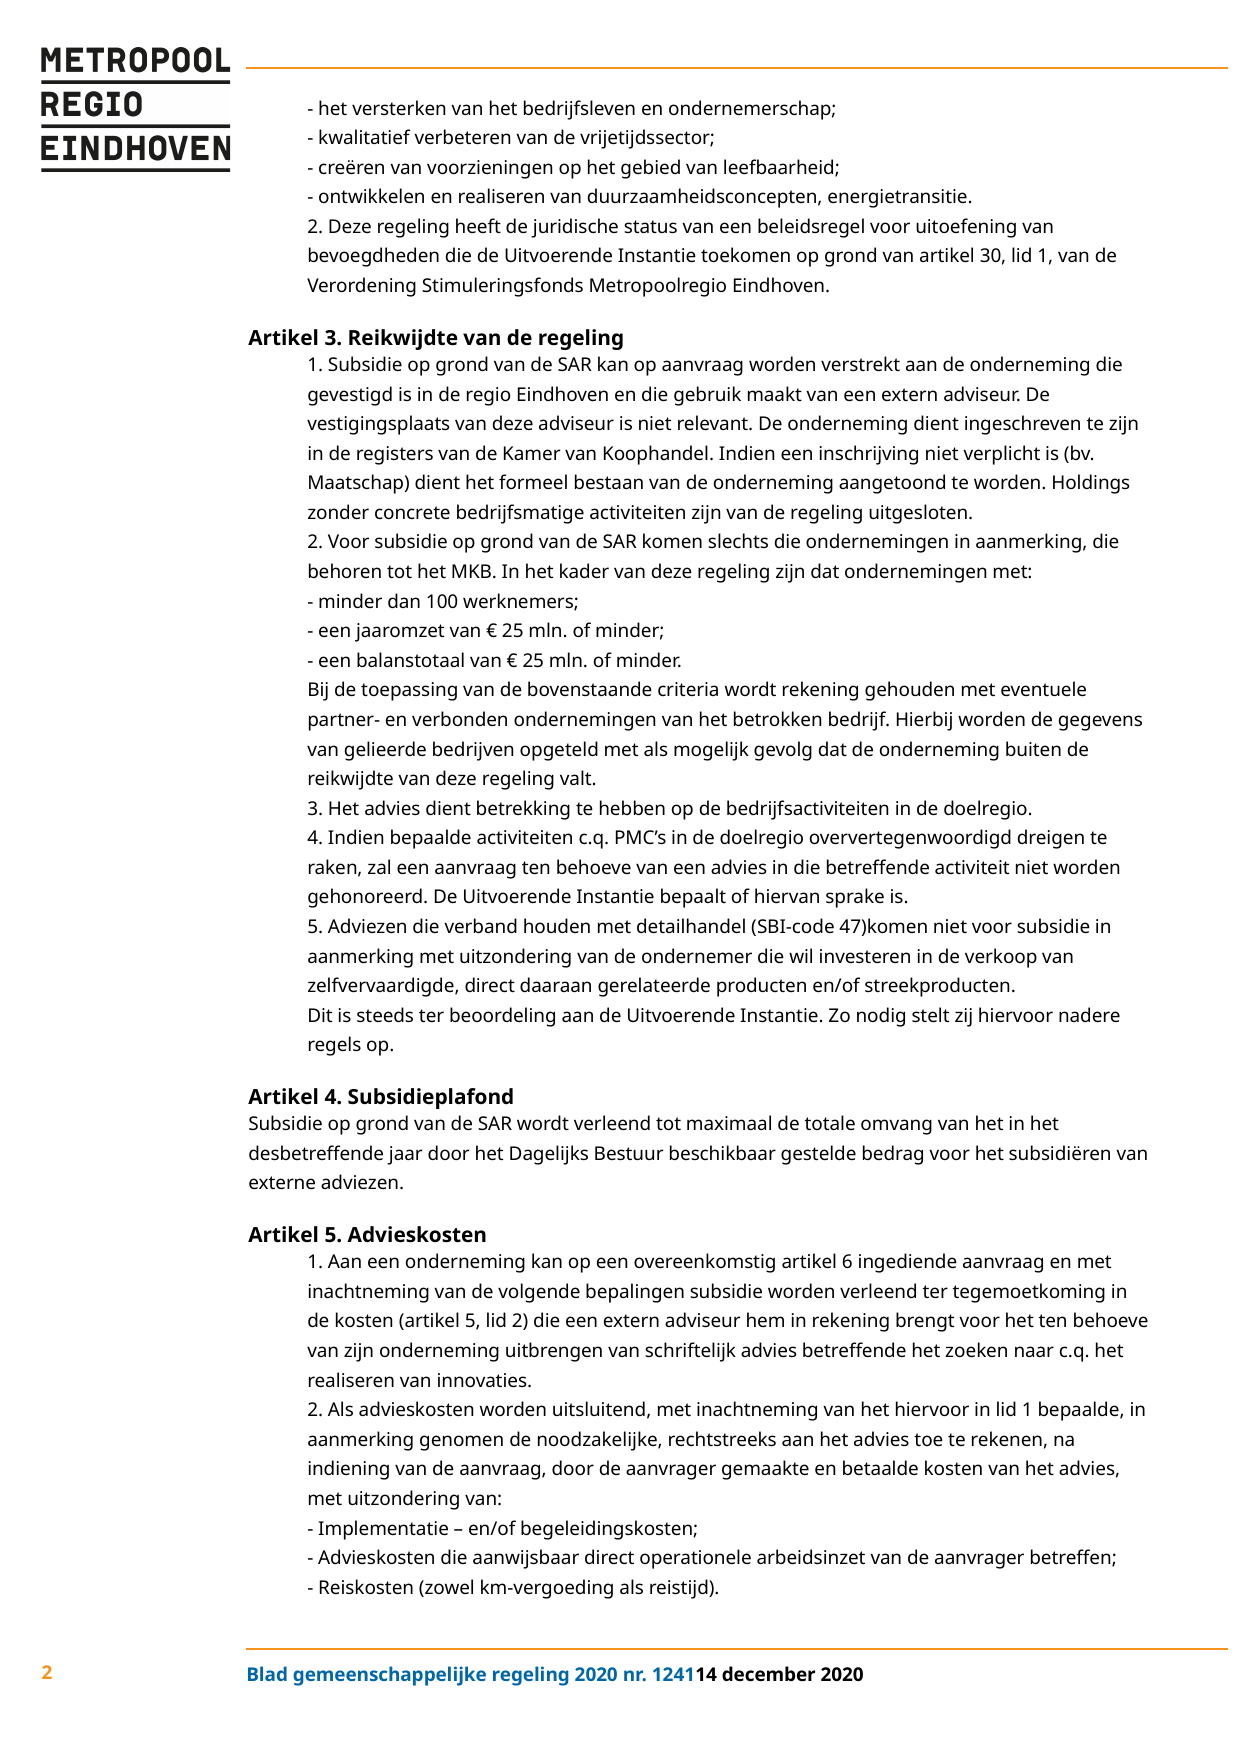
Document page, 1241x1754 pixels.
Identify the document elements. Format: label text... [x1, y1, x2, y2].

list 2. Voor subsidie op grond van de SAR komen slechts die ondernemingen in aanmerking, die behoren tot het MKB. In het kader van deze regeling zijn dat ondernemingen met: [248, 529, 1152, 584]
text Artikel 4. Subsidieplafond [248, 1082, 1152, 1110]
list 1. Aan een onderneming kan op een overeenkomstig artikel 6 ingediende aanvraag en met inachtneming van de volgende bepalingen subsidie worden verleend ter tegemoetkoming in de kosten (artikel 5, lid 2) die een extern adviseur hem in rekening brengt voor het ten behoeve van zijn onderneming uitbrengen van schriftelijk advies betreffende het zoeken naar c.q. het realiseren van innovaties. [248, 1248, 1152, 1392]
list - kwalitatief verbeteren van de vrijetijdssector; [248, 124, 1152, 150]
list - creëren van voorzieningen op het gebied van leefbaarheid; [248, 154, 1152, 180]
list 3. Het advies dient betrekking te hebben op de bedrijfsactiviteiten in de doelregio. [248, 795, 1152, 821]
list 4. Indien bepaalde activiteiten c.q. PMC’s in de doelregio oververtegenwoordigd dreigen te raken, zal een aanvraag ten behoeve van een advies in die betreffende activiteit niet worden gehonoreerd. De Uitvoerende Instantie bepaalt of hiervan sprake is. [248, 824, 1152, 909]
text Artikel 3. Reikwijdte van de regeling [248, 323, 1152, 351]
list Dit is steeds ter beoordeling aan de Uitvoerende Instantie. Zo nodig stelt zij hiervoor nadere regels op. [248, 1002, 1152, 1057]
picture [41, 47, 231, 172]
text Artikel 5. Advieskosten [248, 1220, 1152, 1248]
list 5. Adviezen die verband houden met detailhandel (SBI-code 47)komen niet voor subsidie in aanmerking met uitzondering van de ondernemer die wil investeren in de verkoop van zelfvervaardigde, direct daaraan gerelateerde producten en/of streekproducten. [248, 913, 1152, 998]
list - een jaaromzet van € 25 mln. of minder; [248, 617, 1152, 643]
list 1. Subsidie op grond van de SAR kan op aanvraag worden verstrekt aan de onderneming die gevestigd is in de regio Eindhoven en die gebruik maakt van een extern adviseur. De vestigingsplaats van deze adviseur is niet relevant. De onderneming dient ingeschreven te zijn in de registers van de Kamer van Koophandel. Indien een inschrijving niet verplicht is (bv. Maatschap) dient het formeel bestaan van de onderneming aangetoond te worden. Holdings zonder concrete bedrijfsmatige activiteiten zijn van de regeling uitgesloten. [248, 351, 1152, 525]
list - Implementatie – en/of begeleidingskosten; [248, 1515, 1152, 1540]
text Subsidie op grond van de SAR wordt verleend tot maximaal de totale omvang van het in het desbetreffende jaar door het Dagelijks Bestuur beschikbaar gestelde bedrag voor het subsidiëren van externe adviezen. [248, 1110, 1152, 1195]
list - een balanstotaal van € 25 mln. of minder. [248, 647, 1152, 673]
list Bij de toepassing van de bovenstaande criteria wordt rekening gehouden met eventuele partner- en verbonden ondernemingen van het betrokken bedrijf. Hierbij worden de gegevens van gelieerde bedrijven opgeteld met als mogelijk gevolg dat de onderneming buiten de reikwijdte van deze regeling valt. [248, 677, 1152, 791]
list - ontwikkelen en realiseren van duurzaamheidsconcepten, energietransitie. [248, 183, 1152, 209]
list - Reiskosten (zowel km-vergoeding als reistijd). [248, 1574, 1152, 1599]
list 2. Als advieskosten worden uitsluitend, met inachtneming van het hiervoor in lid 1 bepaalde, in aanmerking genomen de noodzakelijke, rechtstreeks aan het advies toe te rekenen, na indiening van de aanvraag, door de aanvrager gemaakte en betaalde kosten van het advies, met uitzondering van: [248, 1396, 1152, 1511]
list 2. Deze regeling heeft de juridische status van een beleidsregel voor uitoefening van bevoegdheden die de Uitvoerende Instantie toekomen op grond van artikel 30, lid 1, van de Verordening Stimuleringsfonds Metropoolregio Eindhoven. [248, 213, 1152, 298]
list - het versterken van het bedrijfsleven en ondernemerschap; [248, 95, 1152, 121]
list - minder dan 100 werknemers; [248, 588, 1152, 613]
list - Advieskosten die aanwijsbaar direct operationele arbeidsinzet van de aanvrager betreffen; [248, 1544, 1152, 1570]
